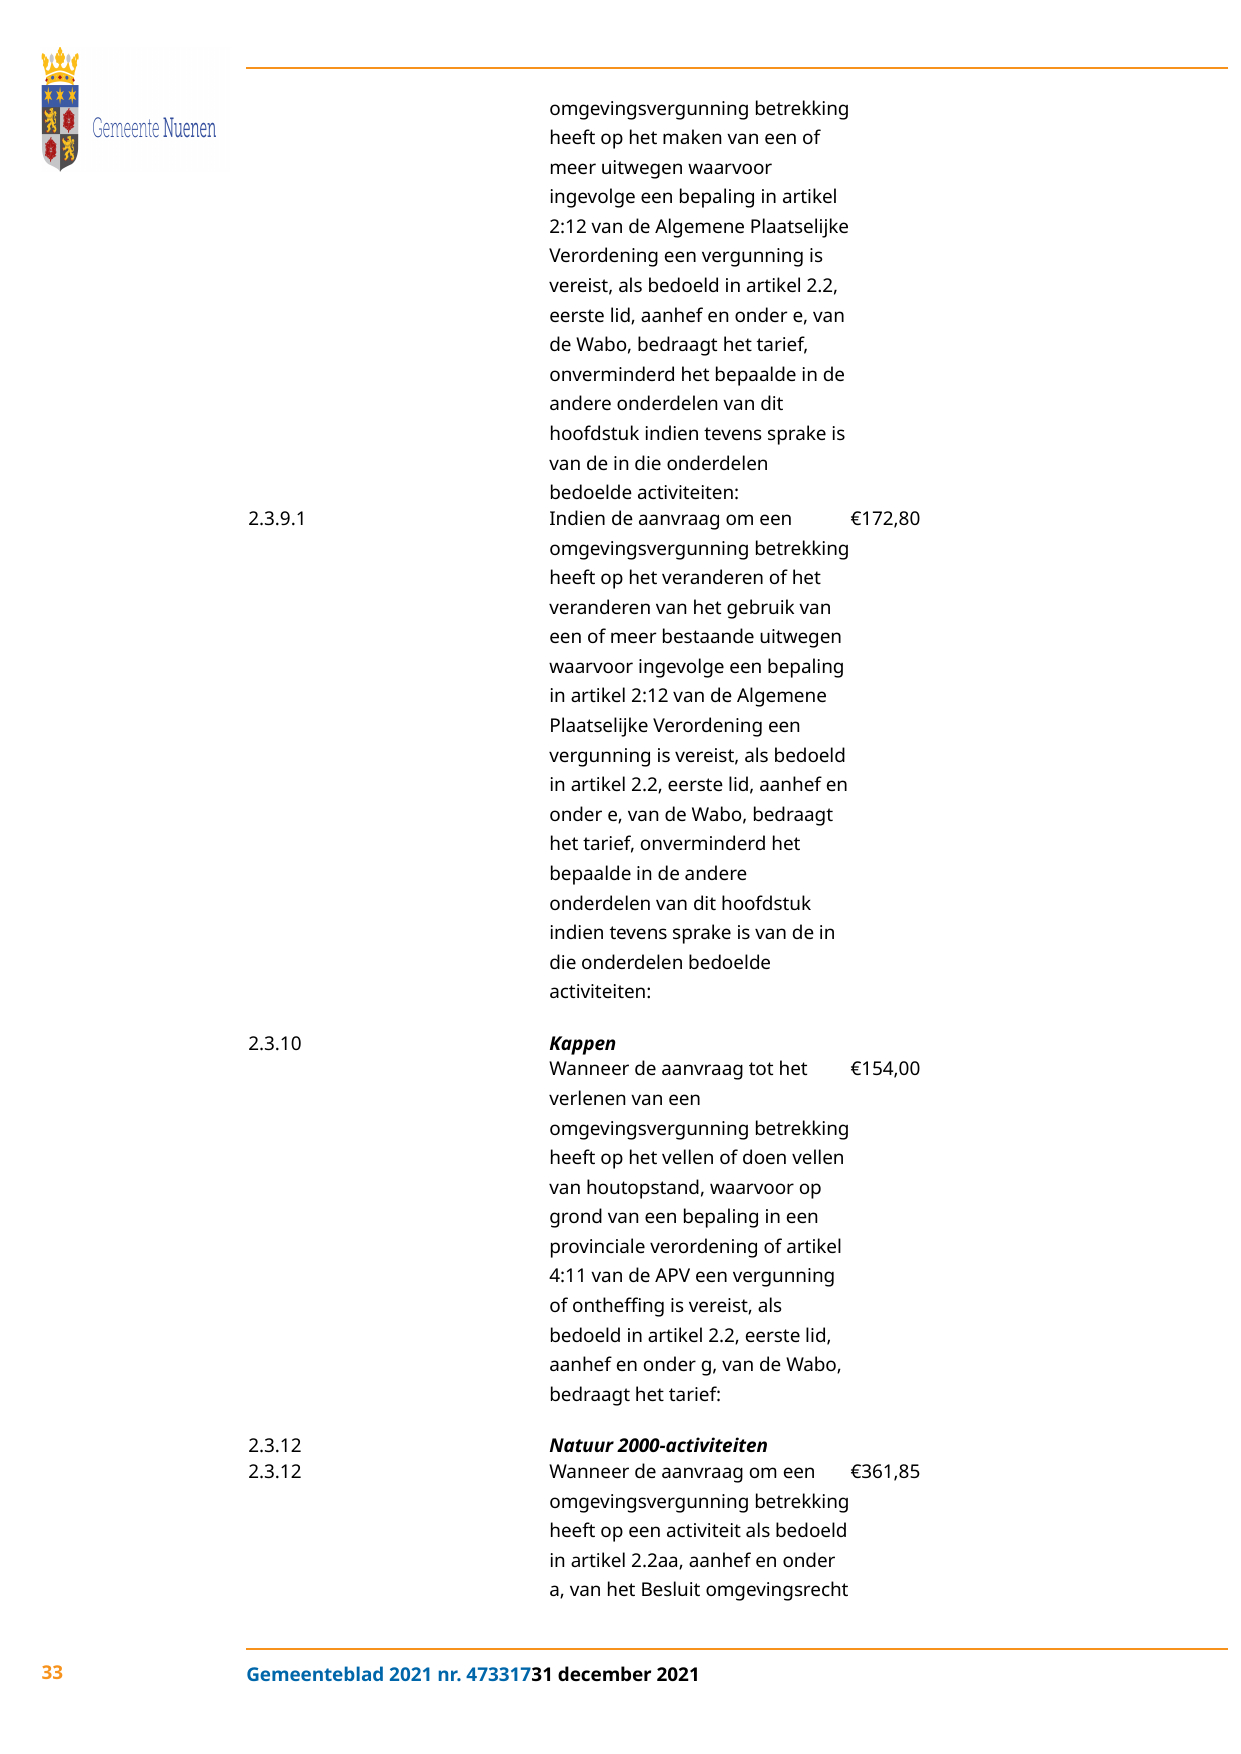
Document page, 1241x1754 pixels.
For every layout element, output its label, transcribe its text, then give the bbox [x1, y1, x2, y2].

table_cell €172,80 [850, 505, 1152, 1004]
table_cell [549, 1004, 850, 1030]
table_cell Wanneer de aanvraag tot het verlenen van een omgevingsvergunning betrekking heeft op het vellen of doen vellen van houtopstand, waarvoor op grond van een bepaling in een provinciale verordening of artikel 4:11 van de APV een vergunning of ontheffing is vereist, als bedoeld in artikel 2.2, eerste lid, aanhef en onder g, van de Wabo, bedraagt het tarief: [549, 1056, 850, 1407]
table_cell [850, 1407, 1152, 1432]
table_cell Natuur 2000-activiteiten [549, 1433, 850, 1458]
table_cell [549, 1407, 850, 1432]
table_cell Kappen [549, 1030, 850, 1056]
picture [41, 47, 231, 172]
table_cell [248, 1407, 549, 1432]
table_cell 2.3.12 [248, 1458, 549, 1602]
table_cell [248, 1004, 549, 1030]
table_cell €361,85 [850, 1458, 1152, 1602]
table_cell €154,00 [850, 1056, 1152, 1407]
table_cell 2.3.12 [248, 1433, 549, 1458]
table_cell Wanneer de aanvraag om een omgevingsvergunning betrekking heeft op een activiteit als bedoeld in artikel 2.2aa, aanhef en onder a, van het Besluit omgevingsrecht [549, 1458, 850, 1602]
table_cell [248, 1056, 549, 1407]
table_cell [850, 1433, 1152, 1458]
table_cell 2.3.10 [248, 1030, 549, 1056]
table_cell [850, 1004, 1152, 1030]
table_cell omgevingsvergunning betrekking heeft op het maken van een of meer uitwegen waarvoor ingevolge een bepaling in artikel 2:12 van de Algemene Plaatselijke Verordening een vergunning is vereist, als bedoeld in artikel 2.2, eerste lid, aanhef en onder e, van de Wabo, bedraagt het tarief, onverminderd het bepaalde in de andere onderdelen van dit hoofdstuk indien tevens sprake is van de in die onderdelen bedoelde activiteiten: [549, 95, 850, 505]
table_cell [248, 95, 549, 505]
table_cell 2.3.9.1 [248, 505, 549, 1004]
table_cell [850, 1030, 1152, 1056]
table_cell [850, 95, 1152, 505]
table_cell Indien de aanvraag om een omgevingsvergunning betrekking heeft op het veranderen of het veranderen van het gebruik van een of meer bestaande uitwegen waarvoor ingevolge een bepaling in artikel 2:12 van de Algemene Plaatselijke Verordening een vergunning is vereist, als bedoeld in artikel 2.2, eerste lid, aanhef en onder e, van de Wabo, bedraagt het tarief, onverminderd het bepaalde in de andere onderdelen van dit hoofdstuk indien tevens sprake is van de in die onderdelen bedoelde activiteiten: [549, 505, 850, 1004]
